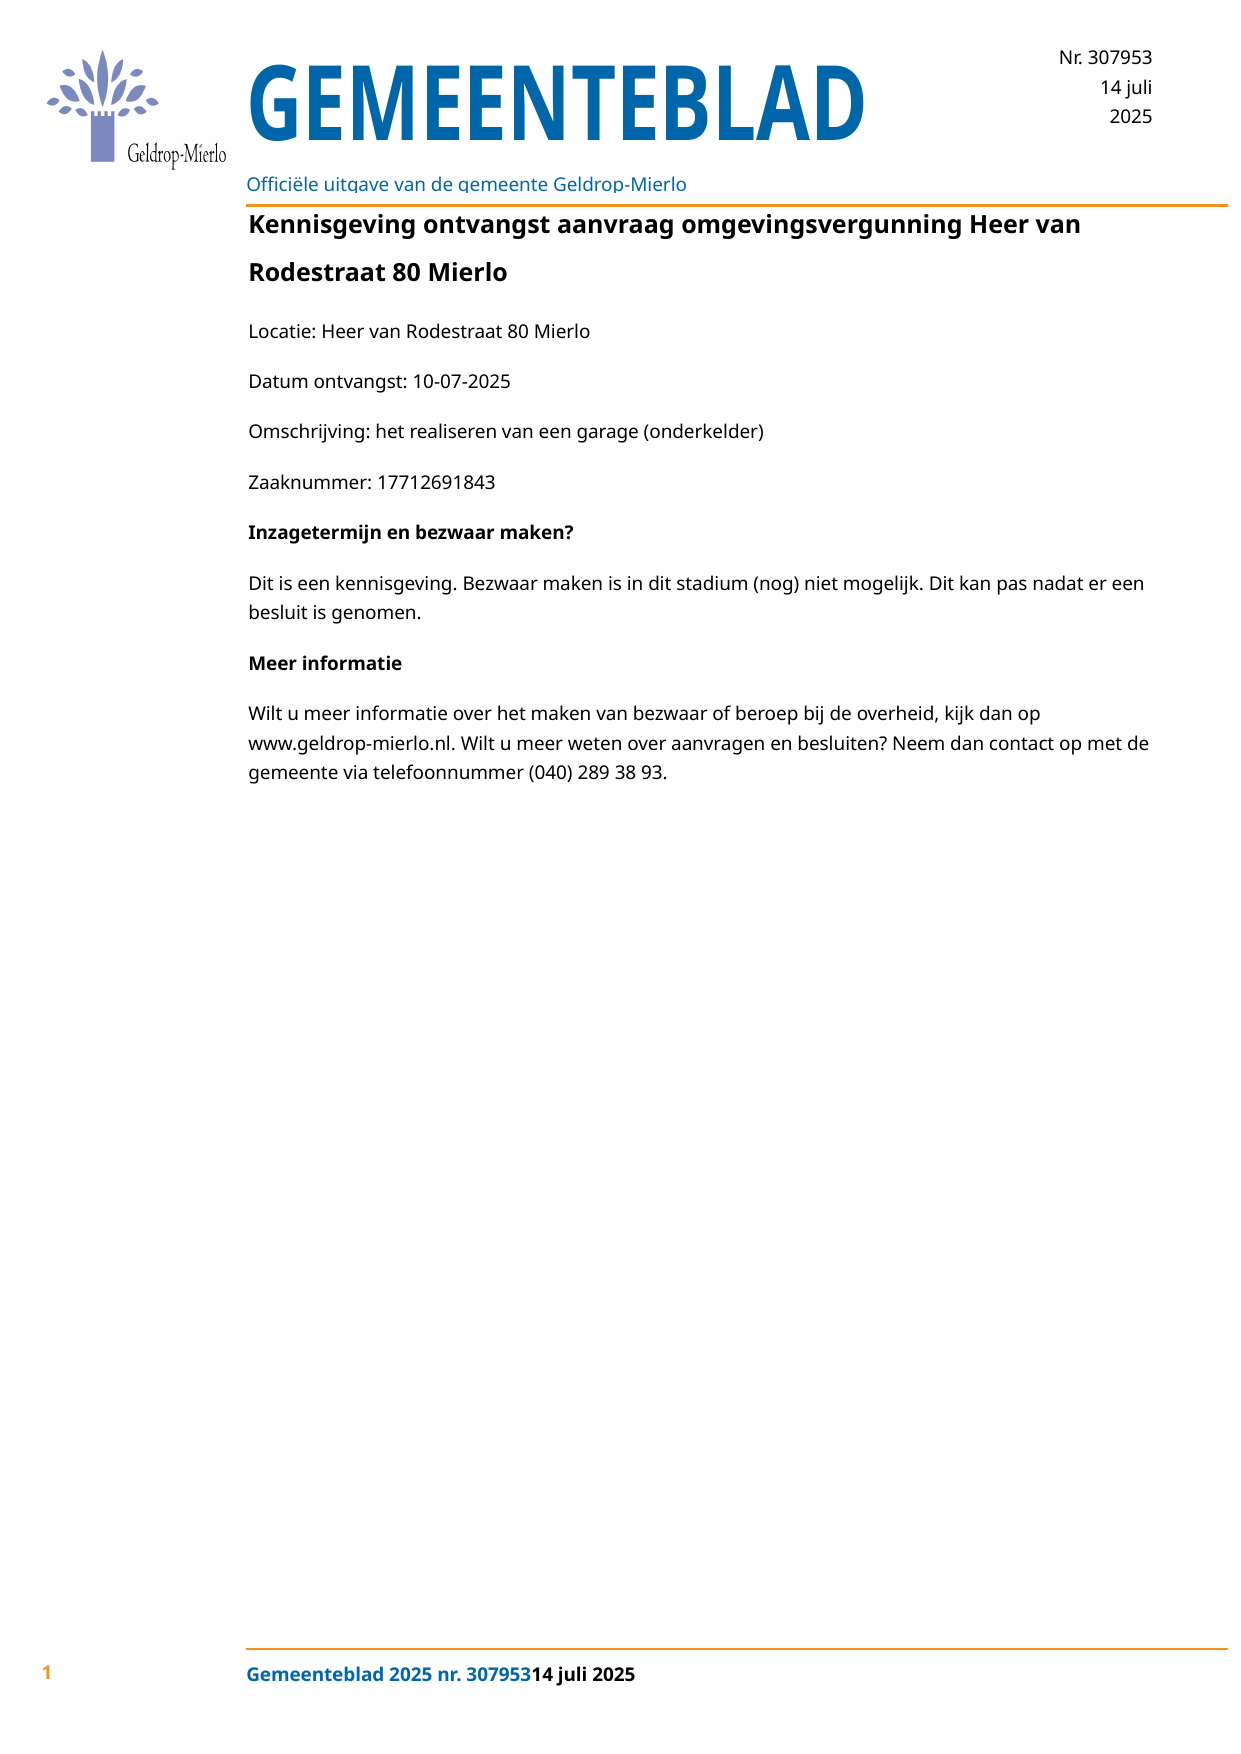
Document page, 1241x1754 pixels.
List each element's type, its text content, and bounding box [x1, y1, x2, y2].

text Wilt u meer informatie over het maken van bezwaar of beroep bij de overheid, kijk dan op www.geldrop-mierlo.nl. Wilt u meer weten over aanvragen en besluiten? Neem dan contact op met de gemeente via telefoonnummer (040) 289 38 93. [248, 700, 1152, 785]
text Dit is een kennisgeving. Bezwaar maken is in dit stadium (nog) niet mogelijk. Dit kan pas nadat er een besluit is genomen. [248, 570, 1152, 625]
text Locatie: Heer van Rodestraat 80 Mierlo [248, 318, 1152, 344]
text Omschrijving: het realiseren van een garage (onderkelder) [248, 419, 1152, 444]
text Datum ontvangst: 10-07-2025 [248, 368, 1152, 394]
text Meer informatie [248, 650, 1152, 676]
text Inzagetermijn en bezwaar maken? [248, 519, 1152, 545]
picture [41, 47, 231, 172]
text Kennisgeving ontvangst aanvraag omgevingsvergunning Heer van Rodestraat 80 Mierlo [248, 207, 1152, 288]
text Zaaknummer: 17712691843 [248, 469, 1152, 495]
